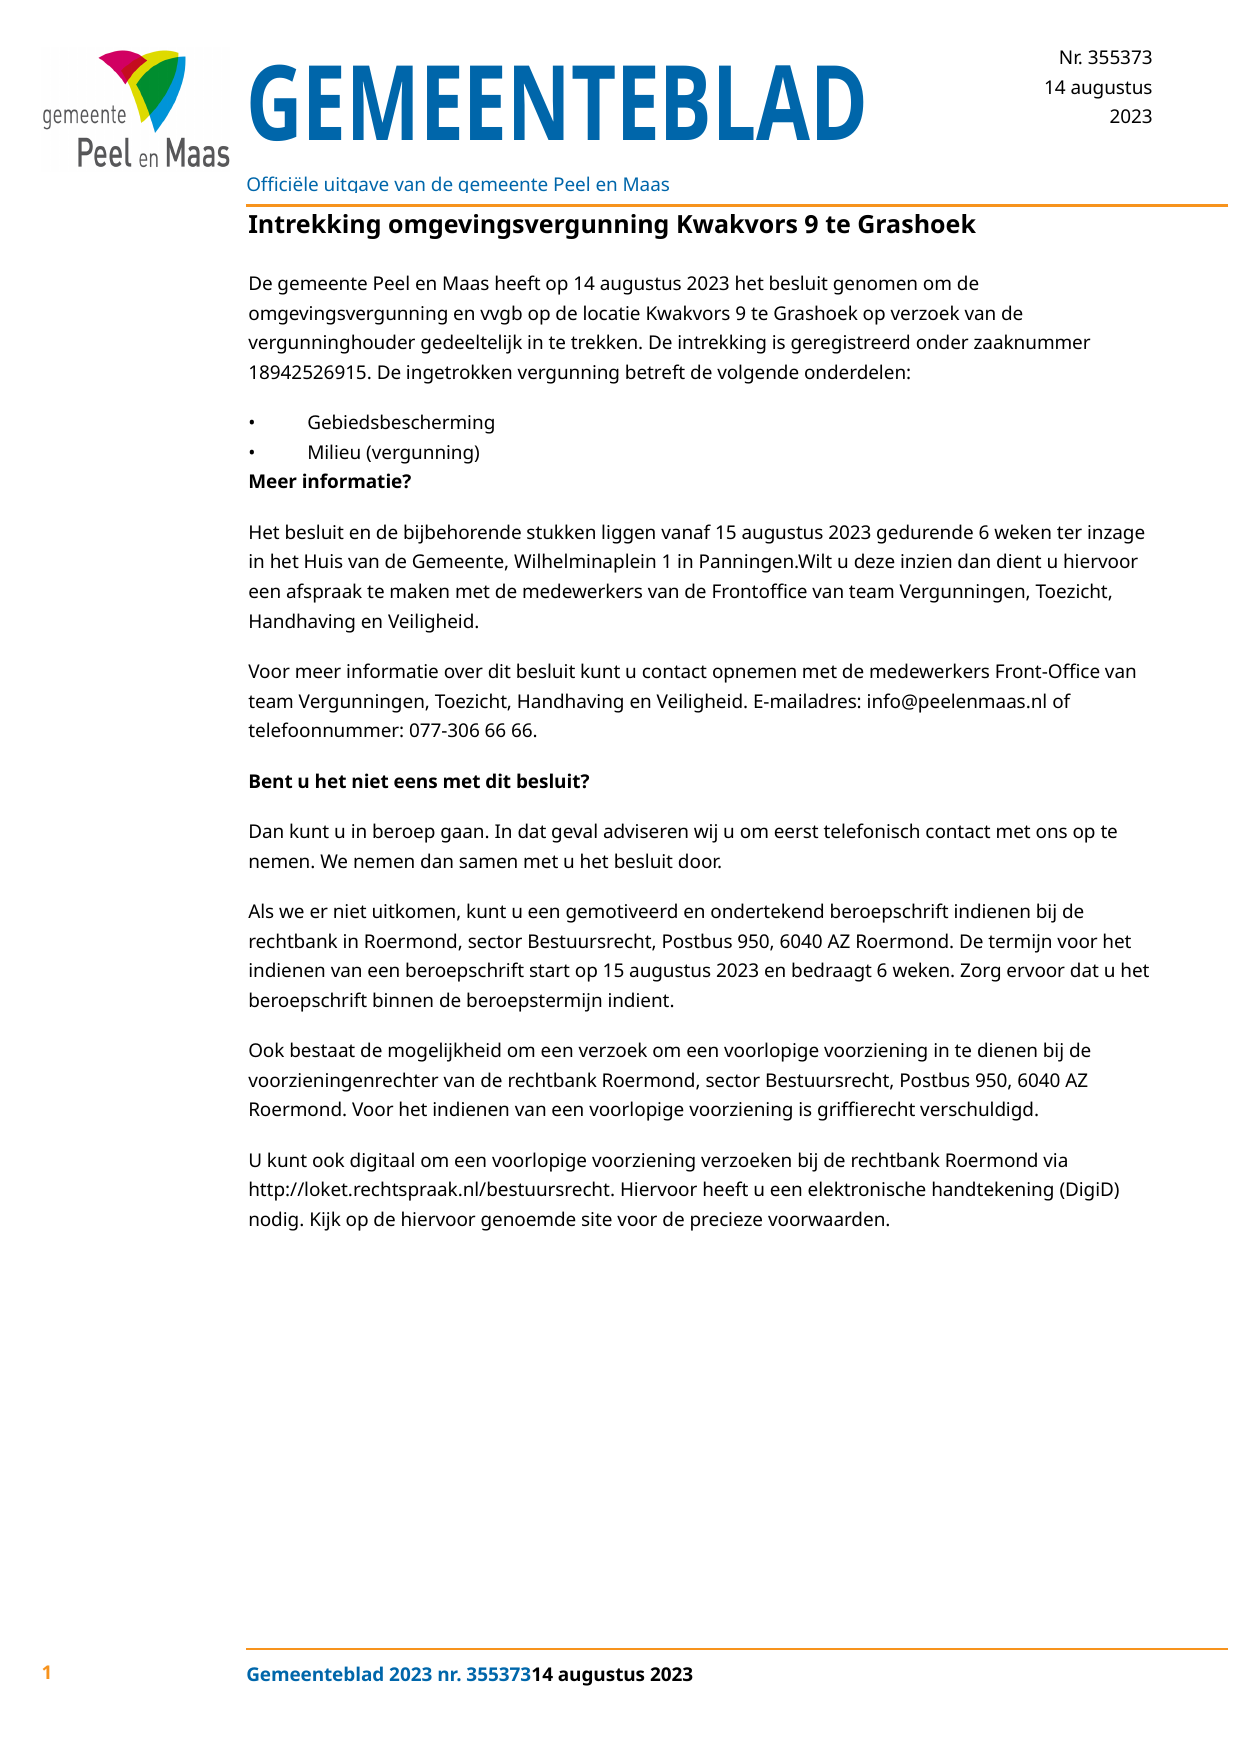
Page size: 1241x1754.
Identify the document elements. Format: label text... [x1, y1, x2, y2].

list Milieu (vergunning) [248, 439, 1152, 465]
text Intrekking omgevingsvergunning Kwakvors 9 te Grashoek [248, 207, 1152, 241]
text Het besluit en de bijbehorende stukken liggen vanaf 15 augustus 2023 gedurende 6 weken ter inzage in het Huis van de Gemeente, Wilhelminaplein 1 in Panningen.Wilt u deze inzien dan dient u hiervoor een afspraak te maken met de medewerkers van de Frontoffice van team Vergunningen, Toezicht, Handhaving en Veiligheid. [248, 519, 1152, 633]
text U kunt ook digitaal om een voorlopige voorziening verzoeken bij de rechtbank Roermond via http://loket.rechtspraak.nl/bestuursrecht. Hiervoor heeft u een elektronische handtekening (DigiD) nodig. Kijk op de hiervoor genoemde site voor de precieze voorwaarden. [248, 1147, 1152, 1232]
text Ook bestaat de mogelijkheid om een verzoek om een voorlopige voorziening in te dienen bij de voorzieningenrechter van de rechtbank Roermond, sector Bestuursrecht, Postbus 950, 6040 AZ Roermond. Voor het indienen van een voorlopige voorziening is griffierecht verschuldigd. [248, 1037, 1152, 1122]
picture [41, 47, 231, 172]
text Dan kunt u in beroep gaan. In dat geval adviseren wij u om eerst telefonisch contact met ons op te nemen. We nemen dan samen met u het besluit door. [248, 818, 1152, 873]
list Gebiedsbescherming [248, 409, 1152, 435]
text De gemeente Peel en Maas heeft op 14 augustus 2023 het besluit genomen om de omgevingsvergunning en vvgb op de locatie Kwakvors 9 te Grashoek op verzoek van de vergunninghouder gedeeltelijk in te trekken. De intrekking is geregistreerd onder zaaknummer 18942526915. De ingetrokken vergunning betreft de volgende onderdelen: [248, 270, 1152, 385]
text Als we er niet uitkomen, kunt u een gemotiveerd en ondertekend beroepschrift indienen bij de rechtbank in Roermond, sector Bestuursrecht, Postbus 950, 6040 AZ Roermond. De termijn voor het indienen van een beroepschrift start op 15 augustus 2023 en bedraagt 6 weken. Zorg ervoor dat u het beroepschrift binnen de beroepstermijn indient. [248, 898, 1152, 1013]
text Voor meer informatie over dit besluit kunt u contact opnemen met de medewerkers Front-Office van team Vergunningen, Toezicht, Handhaving en Veiligheid. E-mailadres: info@peelenmaas.nl of telefoonnummer: 077-306 66 66. [248, 658, 1152, 743]
text Meer informatie? [248, 469, 1152, 494]
text Bent u het niet eens met dit besluit? [248, 768, 1152, 793]
